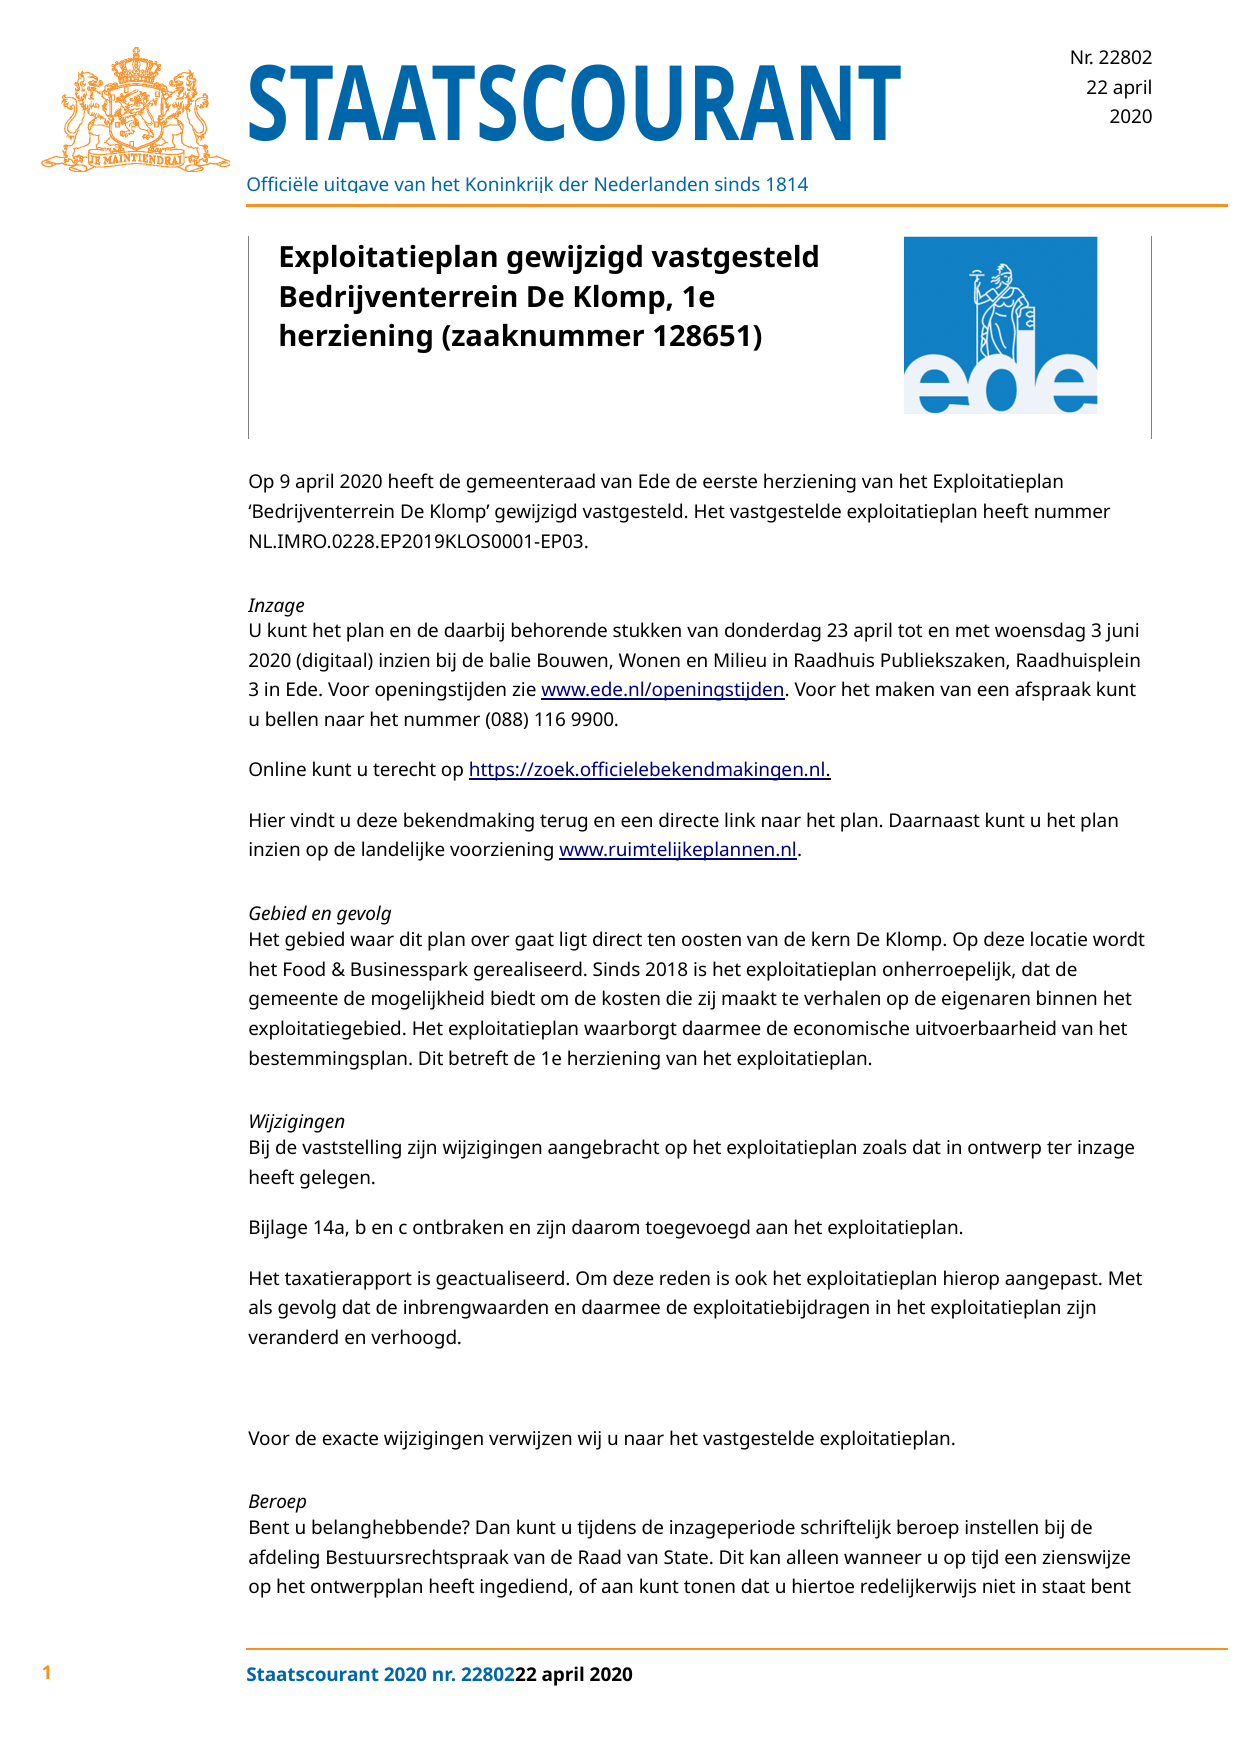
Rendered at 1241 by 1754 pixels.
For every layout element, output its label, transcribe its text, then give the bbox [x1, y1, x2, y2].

table_header [1098, 236, 1151, 413]
picture [903, 236, 1098, 414]
text Hier vindt u deze bekendmaking terug en een directe link naar het plan. Daarnaast kunt u het plan inzien op de landelijke voorziening www.ruimtelijkeplannen.nl. [248, 807, 1152, 862]
text Bij de vaststelling zijn wijzigingen aangebracht op het exploitatieplan zoals dat in ontwerp ter inzage heeft gelegen. [248, 1134, 1152, 1190]
text Op 9 april 2020 heeft de gemeenteraad van Ede de eerste herziening van het Exploitatieplan ‘Bedrijventerrein De Klomp’ gewijzigd vastgesteld. Het vastgestelde exploitatieplan heeft nummer NL.IMRO.0228.EP2019KLOS0001-EP03. [248, 469, 1152, 553]
text Inzage [248, 592, 1152, 617]
text Beroep [248, 1489, 1152, 1514]
table_header [850, 236, 903, 413]
text Het gebied waar dit plan over gaat ligt direct ten oosten van de kern De Klomp. Op deze locatie wordt het Food & Businesspark gerealiseerd. Sinds 2018 is het exploitatieplan onherroepelijk, dat de gemeente de mogelijkheid biedt om de kosten die zij maakt te verhalen op de eigenaren binnen het exploitatiegebied. Het exploitatieplan waarborgt daarmee de economische uitvoerbaarheid van het bestemmingsplan. Dit betreft de 1e herziening van het exploitatieplan. [248, 926, 1152, 1070]
text Het taxatierapport is geactualiseerd. Om deze reden is ook het exploitatieplan hierop aangepast. Met als gevolg dat de inbrengwaarden en daarmee de exploitatiebijdragen in het exploitatieplan zijn veranderd en verhoogd. [248, 1265, 1152, 1350]
text Online kunt u terecht op https://zoek.officielebekendmakingen.nl. [248, 757, 1152, 782]
text Wijzigingen [248, 1109, 1152, 1134]
text U kunt het plan en de daarbij behorende stukken van donderdag 23 april tot en met woensdag 3 juni 2020 (digitaal) inzien bij de balie Bouwen, Wonen en Milieu in Raadhuis Publiekszaken, Raadhuisplein 3 in Ede. Voor openingstijden zie www.ede.nl/openingstijden. Voor het maken van een afspraak kunt u bellen naar het nummer (088) 116 9900. [248, 617, 1152, 732]
text Bijlage 14a, b en c ontbraken en zijn daarom toegevoegd aan het exploitatieplan. [248, 1214, 1152, 1240]
picture [41, 47, 231, 172]
text Bent u belanghebbende? Dan kunt u tijdens de inzageperiode schriftelijk beroep instellen bij de afdeling Bestuursrechtspraak van de Raad van State. Dit kan alleen wanneer u op tijd een zienswijze op het ontwerpplan heeft ingediend, of aan kunt tonen dat u hiertoe redelijkerwijs niet in staat bent [248, 1514, 1152, 1599]
text Gebied en gevolg [248, 901, 1152, 926]
text Voor de exacte wijzigingen verwijzen wij u naar het vastgestelde exploitatieplan. [248, 1425, 1152, 1451]
table_header [850, 414, 1151, 439]
table_header Exploitatieplan gewijzigd vastgesteld Bedrijventerrein De Klomp, 1e herziening (zaaknummer 128651) [249, 236, 850, 439]
